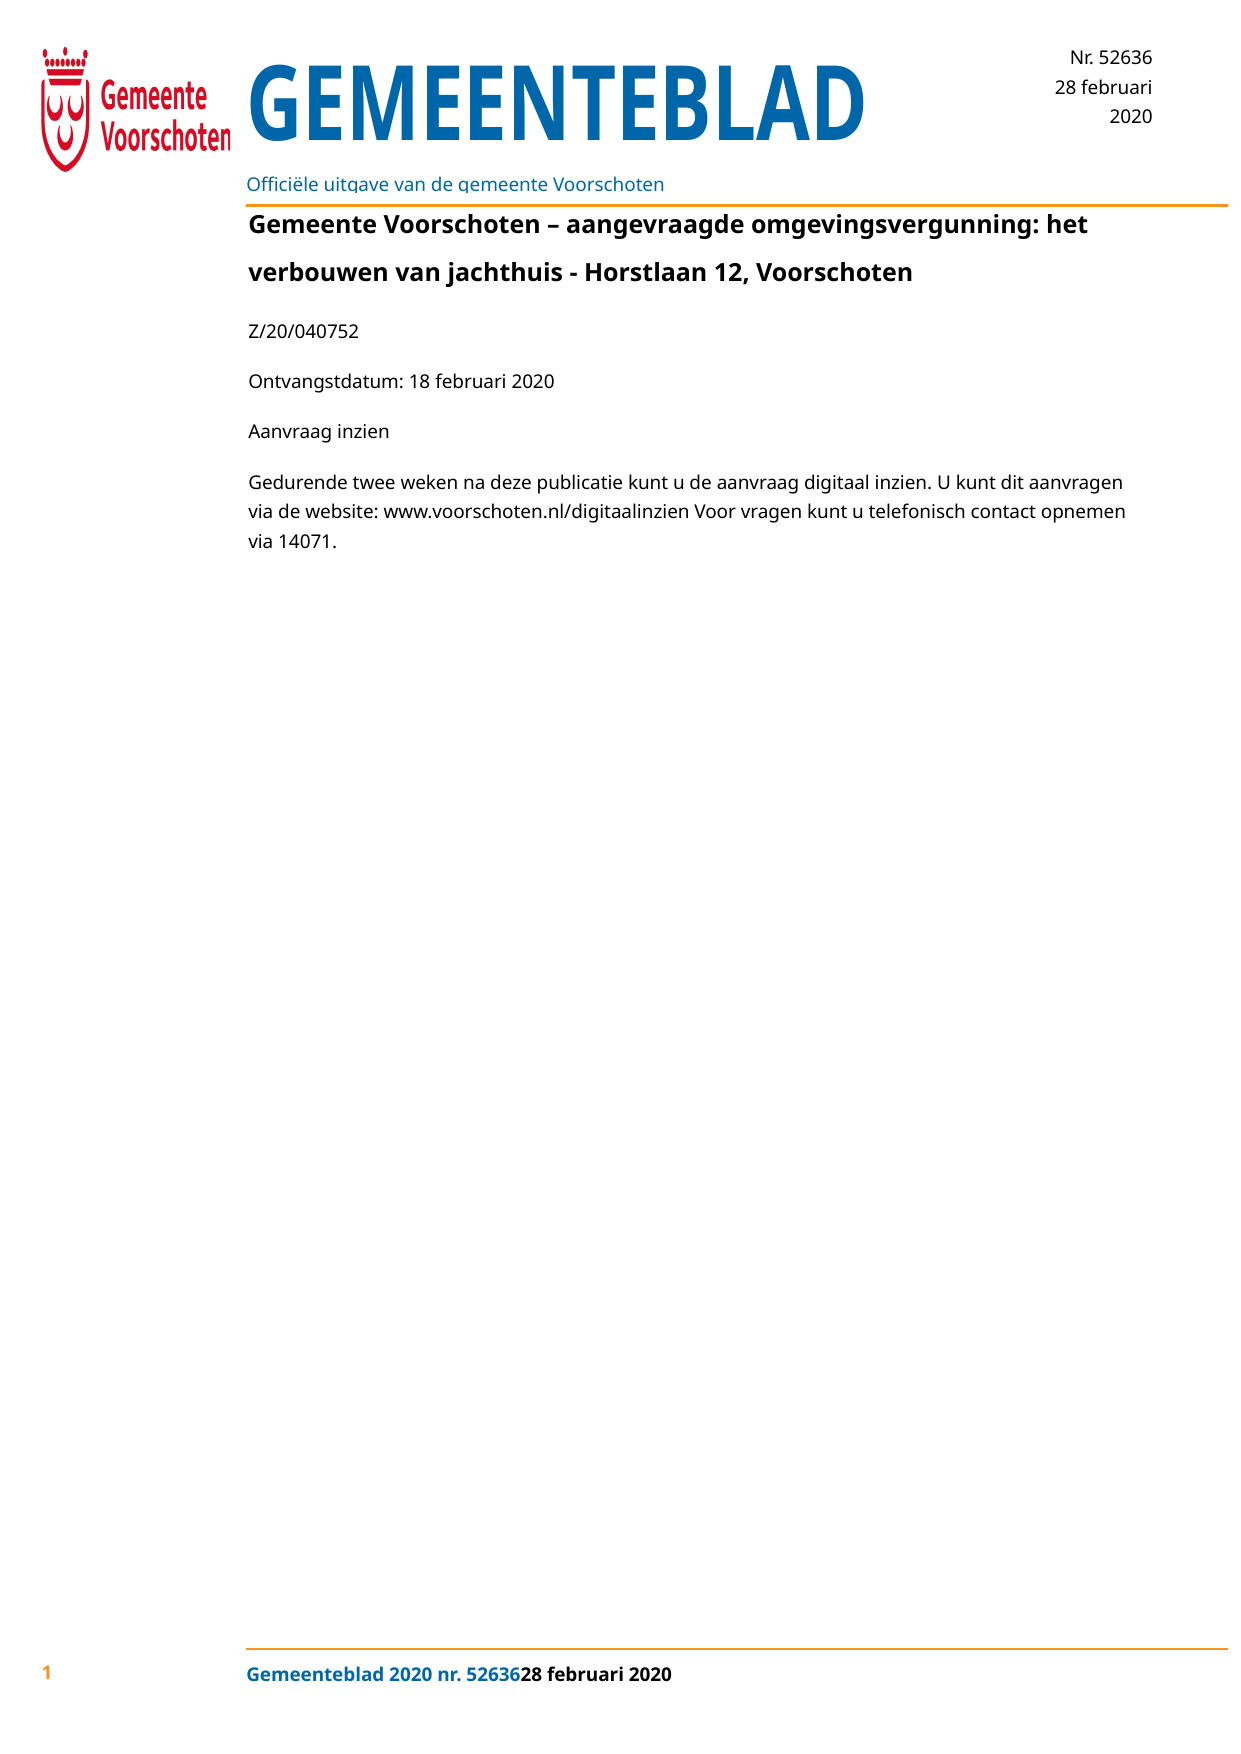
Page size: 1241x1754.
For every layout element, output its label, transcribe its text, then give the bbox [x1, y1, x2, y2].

text Gemeente Voorschoten – aangevraagde omgevingsvergunning: het verbouwen van jachthuis - Horstlaan 12, Voorschoten [248, 207, 1152, 288]
text Z/20/040752 [248, 318, 1152, 344]
text Ontvangstdatum: 18 februari 2020 [248, 368, 1152, 394]
text Aanvraag inzien [248, 419, 1152, 444]
text Gedurende twee weken na deze publicatie kunt u de aanvraag digitaal inzien. U kunt dit aanvragen via de website: www.voorschoten.nl/digitaalinzien Voor vragen kunt u telefonisch contact opnemen via 14071. [248, 469, 1152, 554]
picture [41, 47, 231, 172]
